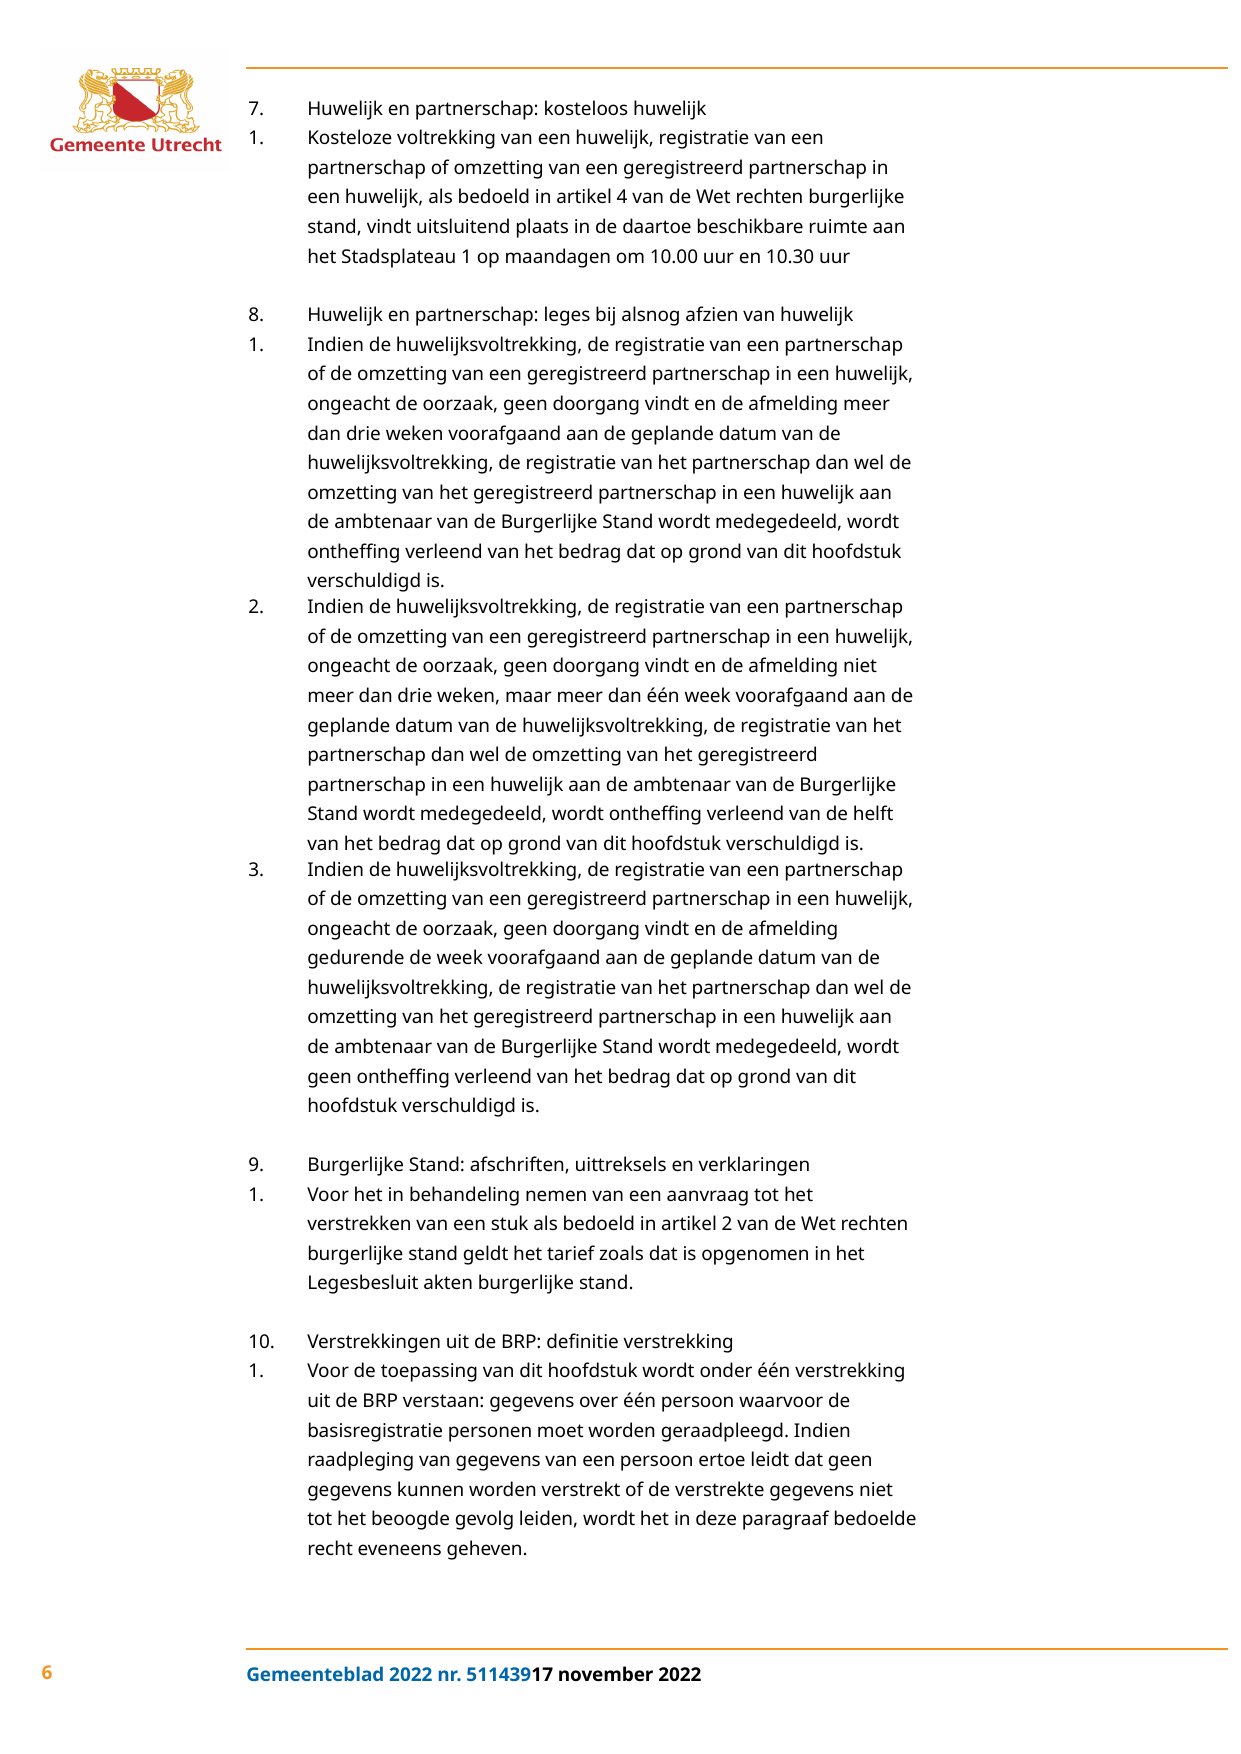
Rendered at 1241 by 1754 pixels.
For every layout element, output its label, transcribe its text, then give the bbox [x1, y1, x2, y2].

table_cell [918, 594, 1152, 856]
table_header [918, 1358, 1152, 1561]
table_header [918, 1181, 1152, 1295]
list Huwelijk en partnerschap: kosteloos huwelijk [248, 95, 1152, 121]
table_header Voor de toepassing van dit hoofdstuk wordt onder één verstrekking uit de BRP verstaan: gegevens over één persoon waarvoor de basisregistratie personen moet worden geraadpleegd. Indien raadpleging van gegevens van een persoon ertoe leidt dat geen gegevens kunnen worden verstrekt of de verstrekte gegevens niet tot het beoogde gevolg leiden, wordt het in deze paragraaf bedoelde recht eveneens geheven. [248, 1358, 918, 1561]
list Huwelijk en partnerschap: leges bij alsnog afzien van huwelijk [248, 301, 1152, 327]
table_header [918, 125, 1152, 268]
picture [41, 47, 231, 172]
table_header Kosteloze voltrekking van een huwelijk, registratie van een partnerschap of omzetting van een geregistreerd partnerschap in een huwelijk, als bedoeld in artikel 4 van de Wet rechten burgerlijke stand, vindt uitsluitend plaats in de daartoe beschikbare ruimte aan het Stadsplateau 1 op maandagen om 10.00 uur en 10.30 uur [248, 125, 918, 268]
table_header [918, 331, 1152, 593]
table_header Indien de huwelijksvoltrekking, de registratie van een partnerschap of de omzetting van een geregistreerd partnerschap in een huwelijk, ongeacht de oorzaak, geen doorgang vindt en de afmelding meer dan drie weken voorafgaand aan de geplande datum van de huwelijksvoltrekking, de registratie van het partnerschap dan wel de omzetting van het geregistreerd partnerschap in een huwelijk aan de ambtenaar van de Burgerlijke Stand wordt medegedeeld, wordt ontheffing verleend van het bedrag dat op grond van dit hoofdstuk verschuldigd is. [248, 331, 918, 593]
list Verstrekkingen uit de BRP: definitie verstrekking [248, 1328, 1152, 1354]
table_cell Indien de huwelijksvoltrekking, de registratie van een partnerschap of de omzetting van een geregistreerd partnerschap in een huwelijk, ongeacht de oorzaak, geen doorgang vindt en de afmelding niet meer dan drie weken, maar meer dan één week voorafgaand aan de geplande datum van de huwelijksvoltrekking, de registratie van het partnerschap dan wel de omzetting van het geregistreerd partnerschap in een huwelijk aan de ambtenaar van de Burgerlijke Stand wordt medegedeeld, wordt ontheffing verleend van de helft van het bedrag dat op grond van dit hoofdstuk verschuldigd is. [248, 594, 918, 856]
table_cell [918, 856, 1152, 1118]
list Burgerlijke Stand: afschriften, uittreksels en verklaringen [248, 1151, 1152, 1177]
table_cell Indien de huwelijksvoltrekking, de registratie van een partnerschap of de omzetting van een geregistreerd partnerschap in een huwelijk, ongeacht de oorzaak, geen doorgang vindt en de afmelding gedurende de week voorafgaand aan de geplande datum van de huwelijksvoltrekking, de registratie van het partnerschap dan wel de omzetting van het geregistreerd partnerschap in een huwelijk aan de ambtenaar van de Burgerlijke Stand wordt medegedeeld, wordt geen ontheffing verleend van het bedrag dat op grond van dit hoofdstuk verschuldigd is. [248, 856, 918, 1118]
table_header Voor het in behandeling nemen van een aanvraag tot het verstrekken van een stuk als bedoeld in artikel 2 van de Wet rechten burgerlijke stand geldt het tarief zoals dat is opgenomen in het Legesbesluit akten burgerlijke stand. [248, 1181, 918, 1295]
